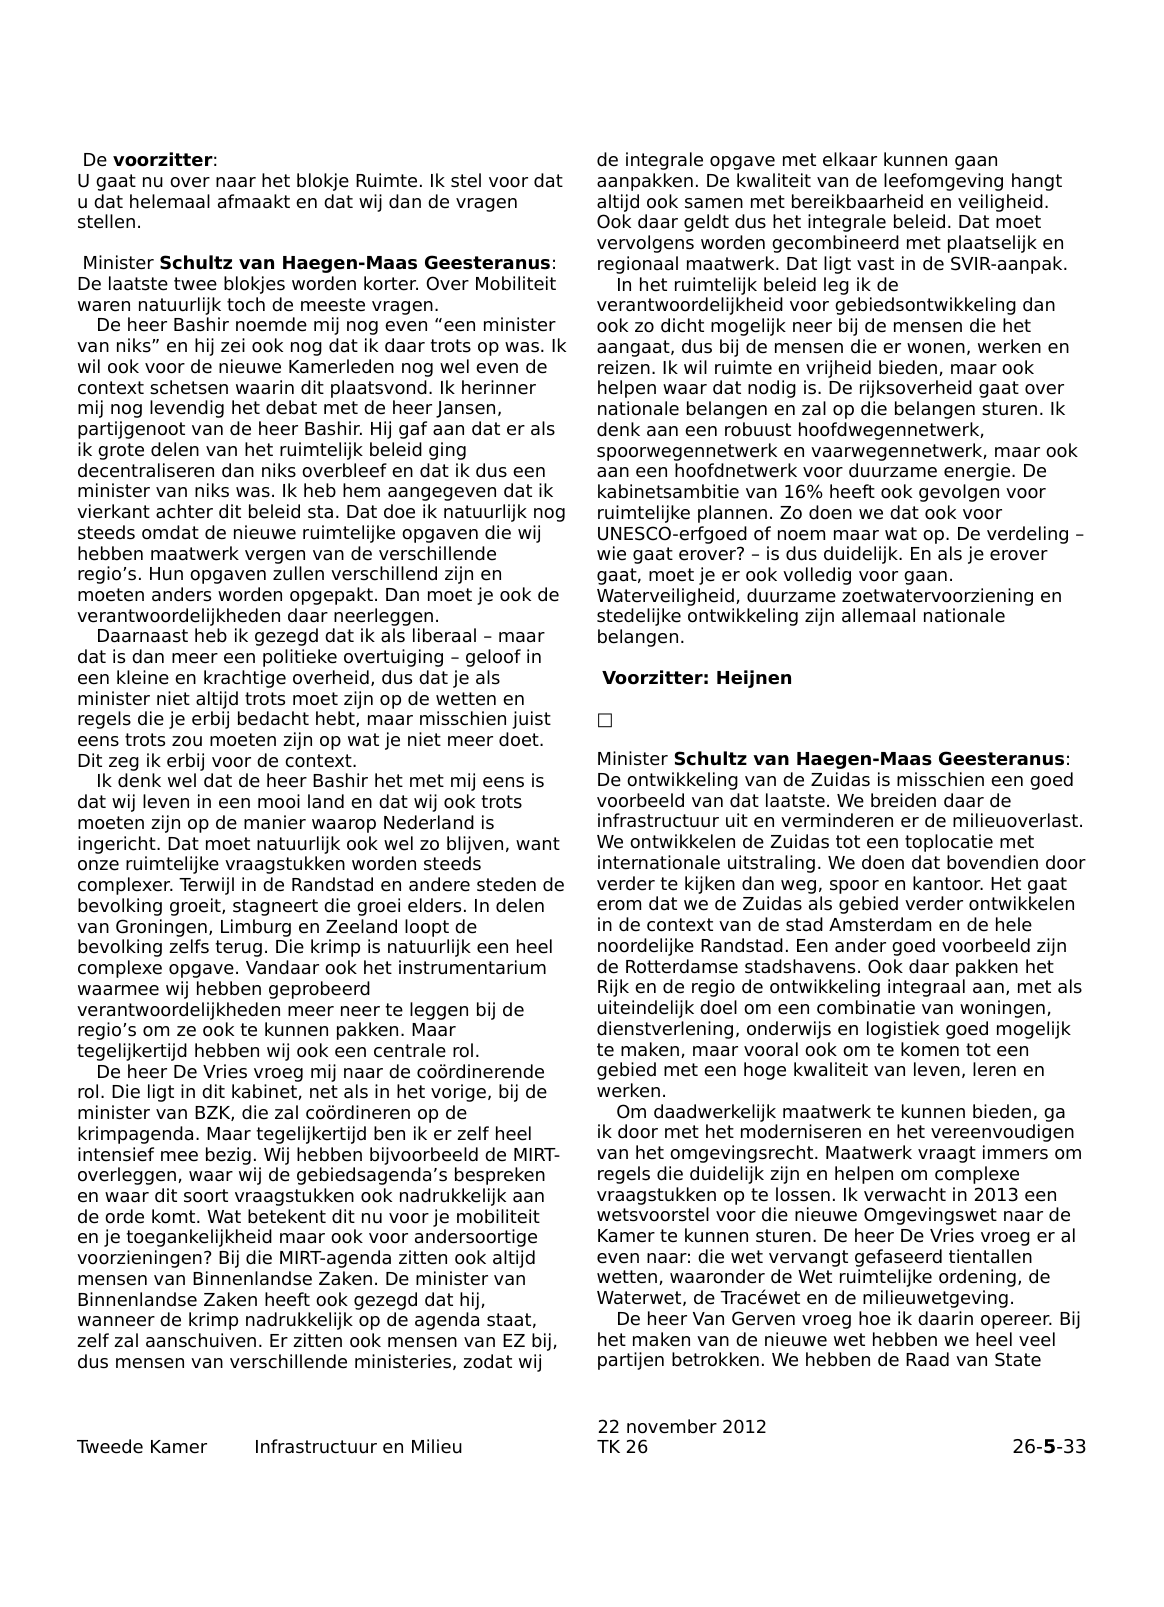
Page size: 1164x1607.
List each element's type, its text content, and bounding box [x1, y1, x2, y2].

text U gaat nu over naar het blokje Ruimte. Ik stel voor dat u dat helemaal afmaakt en dat wij dan de vragen stellen. [77, 171, 567, 233]
text Ik denk wel dat de heer Bashir het met mij eens is dat wij leven in een mooi land en dat wij ook trots moeten zijn op de manier waarop Nederland is ingericht. Dat moet natuurlijk ook wel zo blijven, want onze ruimtelijke vraagstukken worden steeds complexer. Terwijl in de Randstad en andere steden de bevolking groeit, stagneert die groei elders. In delen van Groningen, Limburg en Zeeland loopt de bevolking zelfs terug. Die krimp is natuurlijk een heel complexe opgave. Vandaar ook het instrumentarium waarmee wij hebben geprobeerd verantwoordelijkheden meer neer te leggen bij de regio’s om ze ook te kunnen pakken. Maar tegelijkertijd hebben wij ook een centrale rol. [77, 771, 567, 1062]
text □ [596, 708, 1087, 729]
text De ontwikkeling van de Zuidas is misschien een goed voorbeeld van dat laatste. We breiden daar de infrastructuur uit en verminderen er de milieuoverlast. We ontwikkelen de Zuidas tot een toplocatie met internationale uitstraling. We doen dat bovendien door verder te kijken dan weg, spoor en kantoor. Het gaat erom dat we de Zuidas als gebied verder ontwikkelen in de context van de stad Amsterdam en de hele noordelijke Randstad. Een ander goed voorbeeld zijn de Rotterdamse stadshavens. Ook daar pakken het Rijk en de regio de ontwikkeling integraal aan, met als uiteindelijk doel om een combinatie van woningen, dienstverlening, onderwijs en logistiek goed mogelijk te maken, maar vooral ook om te komen tot een gebied met een hoge kwaliteit van leven, leren en werken. [596, 770, 1087, 1102]
text Om daadwerkelijk maatwerk te kunnen bieden, ga ik door met het moderniseren en het vereenvoudigen van het omgevingsrecht. Maatwerk vraagt immers om regels die duidelijk zijn en helpen om complexe vraagstukken op te lossen. Ik verwacht in 2013 een wetsvoorstel voor die nieuwe Omgevingswet naar de Kamer te kunnen sturen. De heer De Vries vroeg er al even naar: die wet vervangt gefaseerd tientallen wetten, waaronder de Wet ruimtelijke ordening, de Waterwet, de Tracéwet en de milieuwetgeving. [596, 1102, 1087, 1309]
text Minister Schultz van Haegen-Maas Geesteranus: [77, 253, 567, 274]
text Minister Schultz van Haegen-Maas Geesteranus: [596, 749, 1087, 770]
text In het ruimtelijk beleid leg ik de verantwoordelijkheid voor gebiedsontwikkeling dan ook zo dicht mogelijk neer bij de mensen die het aangaat, dus bij de mensen die er wonen, werken en reizen. Ik wil ruimte en vrijheid bieden, maar ook helpen waar dat nodig is. De rijksoverheid gaat over nationale belangen en zal op die belangen sturen. Ik denk aan een robuust hoofdwegennetwerk, spoorwegennetwerk en vaarwegennetwerk, maar ook aan een hoofdnetwerk voor duurzame energie. De kabinetsambitie van 16% heeft ook gevolgen voor ruimtelijke plannen. Zo doen we dat ook voor UNESCO-erfgoed of noem maar wat op. De verdeling – wie gaat erover? – is dus duidelijk. En als je erover gaat, moet je er ook volledig voor gaan. Waterveiligheid, duurzame zoetwatervoorziening en stedelijke ontwikkeling zijn allemaal nationale belangen. [596, 274, 1087, 648]
text De laatste twee blokjes worden korter. Over Mobiliteit waren natuurlijk toch de meeste vragen. [77, 274, 567, 315]
text De heer Van Gerven vroeg hoe ik daarin opereer. Bij het maken van de nieuwe wet hebben we heel veel partijen betrokken. We hebben de Raad van State [596, 1309, 1087, 1371]
text Voorzitter: Heijnen [596, 668, 1087, 688]
text de integrale opgave met elkaar kunnen gaan aanpakken. De kwaliteit van de leefomgeving hangt altijd ook samen met bereikbaarheid en veiligheid. Ook daar geldt dus het integrale beleid. Dat moet vervolgens worden gecombineerd met plaatselijk en regionaal maatwerk. Dat ligt vast in de SVIR-aanpak. [596, 150, 1087, 274]
text Daarnaast heb ik gezegd dat ik als liberaal – maar dat is dan meer een politieke overtuiging – geloof in een kleine en krachtige overheid, dus dat je als minister niet altijd trots moet zijn op de wetten en regels die je erbij bedacht hebt, maar misschien juist eens trots zou moeten zijn op wat je niet meer doet. Dit zeg ik erbij voor de context. [77, 626, 567, 771]
text De heer Bashir noemde mij nog even “een minister van niks” en hij zei ook nog dat ik daar trots op was. Ik wil ook voor de nieuwe Kamerleden nog wel even de context schetsen waarin dit plaatsvond. Ik herinner mij nog levendig het debat met de heer Jansen, partijgenoot van de heer Bashir. Hij gaf aan dat er als ik grote delen van het ruimtelijk beleid ging decentraliseren dan niks overbleef en dat ik dus een minister van niks was. Ik heb hem aangegeven dat ik vierkant achter dit beleid sta. Dat doe ik natuurlijk nog steeds omdat de nieuwe ruimtelijke opgaven die wij hebben maatwerk vergen van de verschillende regio’s. Hun opgaven zullen verschillend zijn en moeten anders worden opgepakt. Dan moet je ook de verantwoordelijkheden daar neerleggen. [77, 315, 567, 626]
text De heer De Vries vroeg mij naar de coördinerende rol. Die ligt in dit kabinet, net als in het vorige, bij de minister van BZK, die zal coördineren op de krimpagenda. Maar tegelijkertijd ben ik er zelf heel intensief mee bezig. Wij hebben bijvoorbeeld de MIRT-overleggen, waar wij de gebiedsagenda’s bespreken en waar dit soort vraagstukken ook nadrukkelijk aan de orde komt. Wat betekent dit nu voor je mobiliteit en je toegankelijkheid maar ook voor andersoortige voorzieningen? Bij die MIRT-agenda zitten ook altijd mensen van Binnenlandse Zaken. De minister van Binnenlandse Zaken heeft ook gezegd dat hij, wanneer de krimp nadrukkelijk op de agenda staat, zelf zal aanschuiven. Er zitten ook mensen van EZ bij, dus mensen van verschillende ministeries, zodat wij [77, 1062, 567, 1372]
text De voorzitter: [77, 150, 567, 171]
